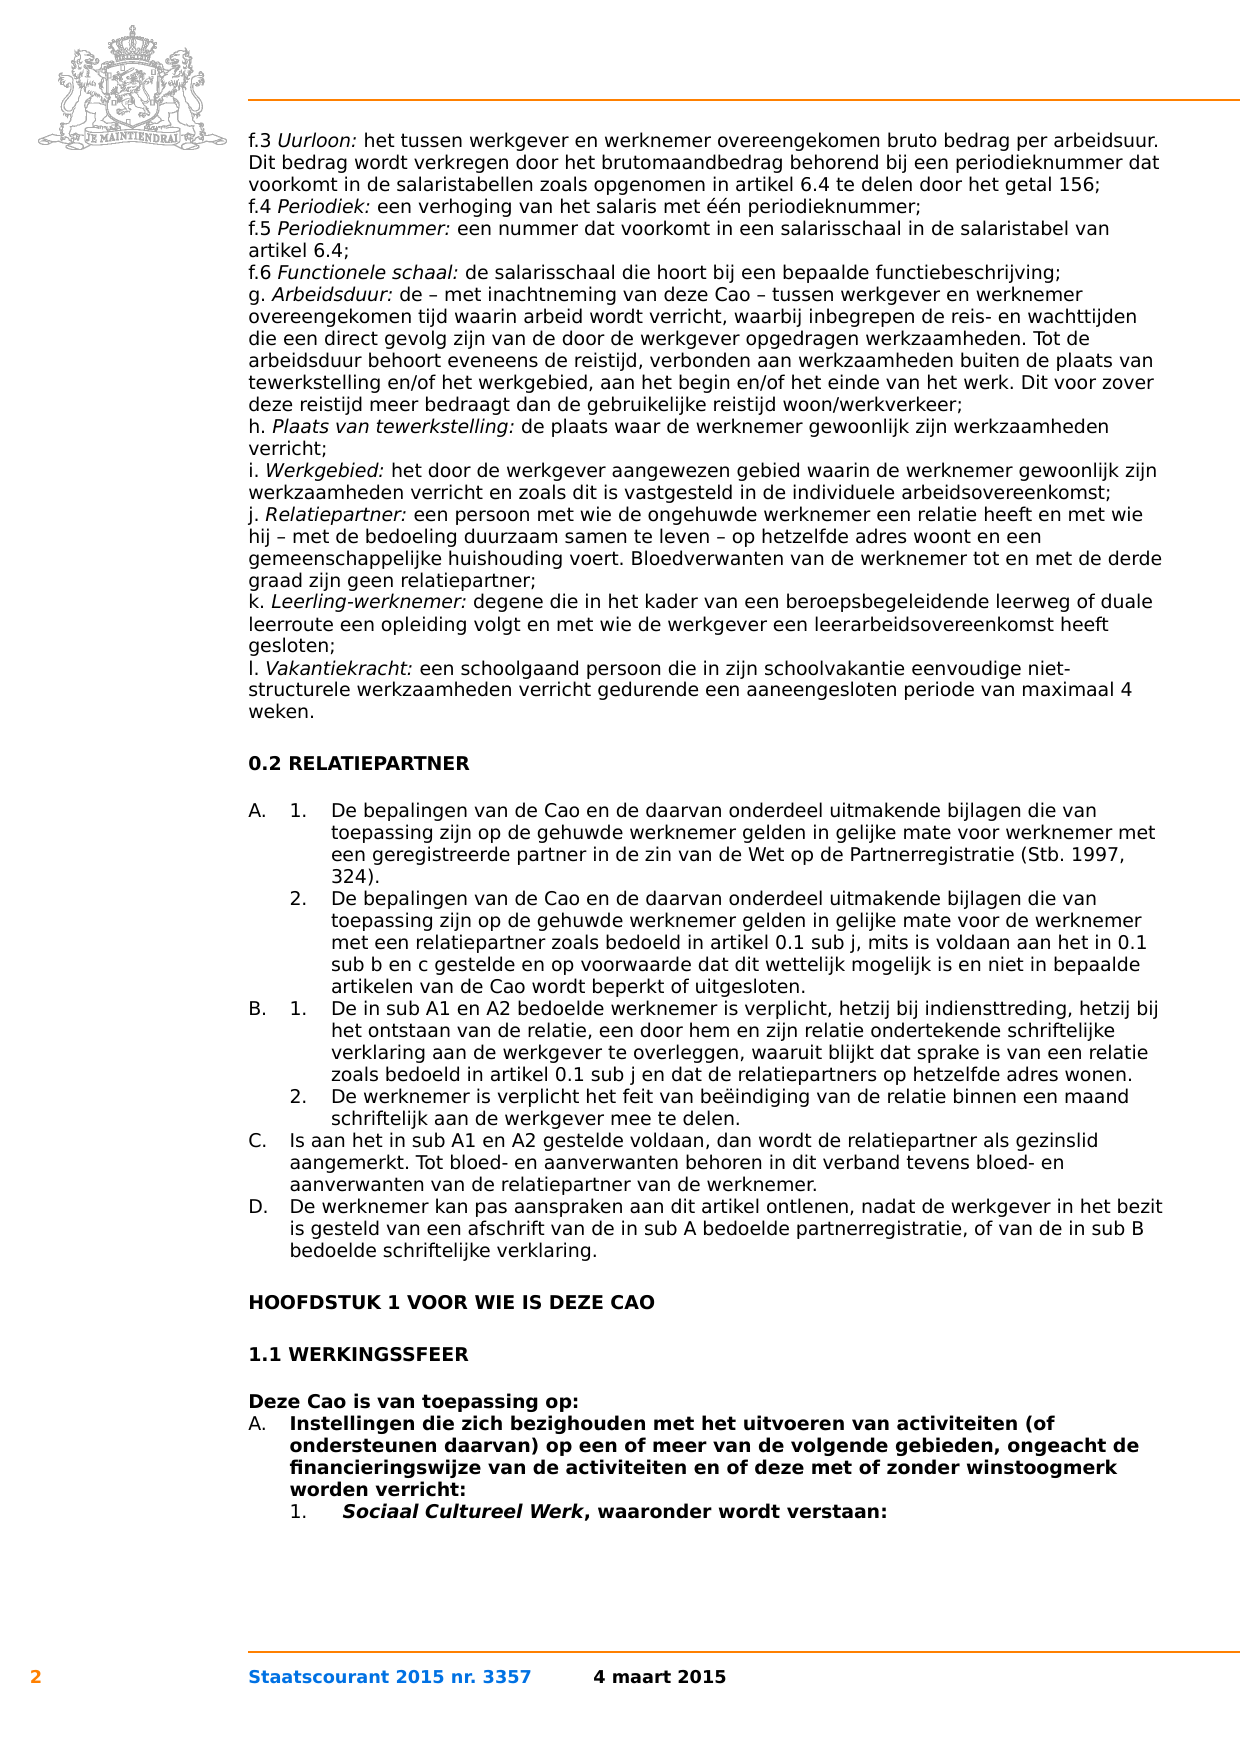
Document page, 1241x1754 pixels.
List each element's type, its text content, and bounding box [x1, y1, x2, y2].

text B. 1. De in sub A1 en A2 bedoelde werknemer is verplicht, hetzij bij indiensttreding, hetzij bij het ontstaan van de relatie, een door hem en zijn relatie ondertekende schriftelijke verklaring aan de werkgever te overleggen, waaruit blijkt dat sprake is van een relatie zoals bedoeld in artikel 0.1 sub j en dat de relatiepartners op hetzelfde adres wonen. [248, 998, 1163, 1086]
text l. Vakantiekracht: een schoolgaand persoon die in zijn schoolvakantie eenvoudige niet-structurele werkzaamheden verricht gedurende een aaneengesloten periode van maximaal 4 weken. [248, 657, 1163, 723]
text h. Plaats van tewerkstelling: de plaats waar de werknemer gewoonlijk zijn werkzaamheden verricht; [248, 416, 1163, 459]
subtitle 1.1 WERKINGSSFEER [248, 1344, 1163, 1366]
text 1. Sociaal Cultureel Werk, waaronder wordt verstaan: [289, 1501, 1163, 1523]
text f.3 Uurloon: het tussen werkgever en werknemer overeengekomen bruto bedrag per arbeidsuur. Dit bedrag wordt verkregen door het brutomaandbedrag behorend bij een periodieknummer dat voorkomt in de salaristabellen zoals opgenomen in artikel 6.4 te delen door het getal 156; [248, 130, 1163, 196]
text f.6 Functionele schaal: de salarisschaal die hoort bij een bepaalde functiebeschrijving; [248, 262, 1163, 284]
text C. Is aan het in sub A1 en A2 gestelde voldaan, dan wordt de relatiepartner als gezinslid aangemerkt. Tot bloed- en aanverwanten behoren in dit verband tevens bloed- en aanverwanten van de relatiepartner van de werknemer. [248, 1130, 1163, 1196]
subtitle HOOFDSTUK 1 VOOR WIE IS DEZE CAO [248, 1292, 1163, 1314]
picture [38, 25, 227, 150]
subtitle 0.2 RELATIEPARTNER [248, 753, 1163, 775]
text 2. De bepalingen van de Cao en de daarvan onderdeel uitmakende bijlagen die van toepassing zijn op de gehuwde werknemer gelden in gelijke mate voor de werknemer met een relatiepartner zoals bedoeld in artikel 0.1 sub j, mits is voldaan aan het in 0.1 sub b en c gestelde en op voorwaarde dat dit wettelijk mogelijk is en niet in bepaalde artikelen van de Cao wordt beperkt of uitgesloten. [289, 888, 1163, 998]
text Deze Cao is van toepassing op: [248, 1391, 1163, 1413]
text D. De werknemer kan pas aanspraken aan dit artikel ontlenen, nadat de werkgever in het bezit is gesteld van een afschrift van de in sub A bedoelde partnerregistratie, of van de in sub B bedoelde schriftelijke verklaring. [248, 1196, 1163, 1262]
text f.4 Periodiek: een verhoging van het salaris met één periodieknummer; [248, 196, 1163, 218]
text g. Arbeidsduur: de – met inachtneming van deze Cao – tussen werkgever en werknemer overeengekomen tijd waarin arbeid wordt verricht, waarbij inbegrepen de reis- en wachttijden die een direct gevolg zijn van de door de werkgever opgedragen werkzaamheden. Tot de arbeidsduur behoort eveneens de reistijd, verbonden aan werkzaamheden buiten de plaats van tewerkstelling en/of het werkgebied, aan het begin en/of het einde van het werk. Dit voor zover deze reistijd meer bedraagt dan de gebruikelijke reistijd woon/werkverkeer; [248, 284, 1163, 416]
text A. Instellingen die zich bezighouden met het uitvoeren van activiteiten (of ondersteunen daarvan) op een of meer van de volgende gebieden, ongeacht de financieringswijze van de activiteiten en of deze met of zonder winstoogmerk worden verricht: [248, 1413, 1163, 1501]
text i. Werkgebied: het door de werkgever aangewezen gebied waarin de werknemer gewoonlijk zijn werkzaamheden verricht en zoals dit is vastgesteld in de individuele arbeidsovereenkomst; [248, 459, 1163, 503]
text A. 1. De bepalingen van de Cao en de daarvan onderdeel uitmakende bijlagen die van toepassing zijn op de gehuwde werknemer gelden in gelijke mate voor werknemer met een geregistreerde partner in de zin van de Wet op de Partnerregistratie (Stb. 1997, 324). [248, 800, 1163, 888]
text 2. De werknemer is verplicht het feit van beëindiging van de relatie binnen een maand schriftelijk aan de werkgever mee te delen. [289, 1086, 1163, 1130]
text k. Leerling-werknemer: degene die in het kader van een beroepsbegeleidende leerweg of duale leerroute een opleiding volgt en met wie de werkgever een leerarbeidsovereenkomst heeft gesloten; [248, 591, 1163, 657]
text f.5 Periodieknummer: een nummer dat voorkomt in een salarisschaal in de salaristabel van artikel 6.4; [248, 218, 1163, 262]
text j. Relatiepartner: een persoon met wie de ongehuwde werknemer een relatie heeft en met wie hij – met de bedoeling duurzaam samen te leven – op hetzelfde adres woont en een gemeenschappelijke huishouding voert. Bloedverwanten van de werknemer tot en met de derde graad zijn geen relatiepartner; [248, 503, 1163, 591]
